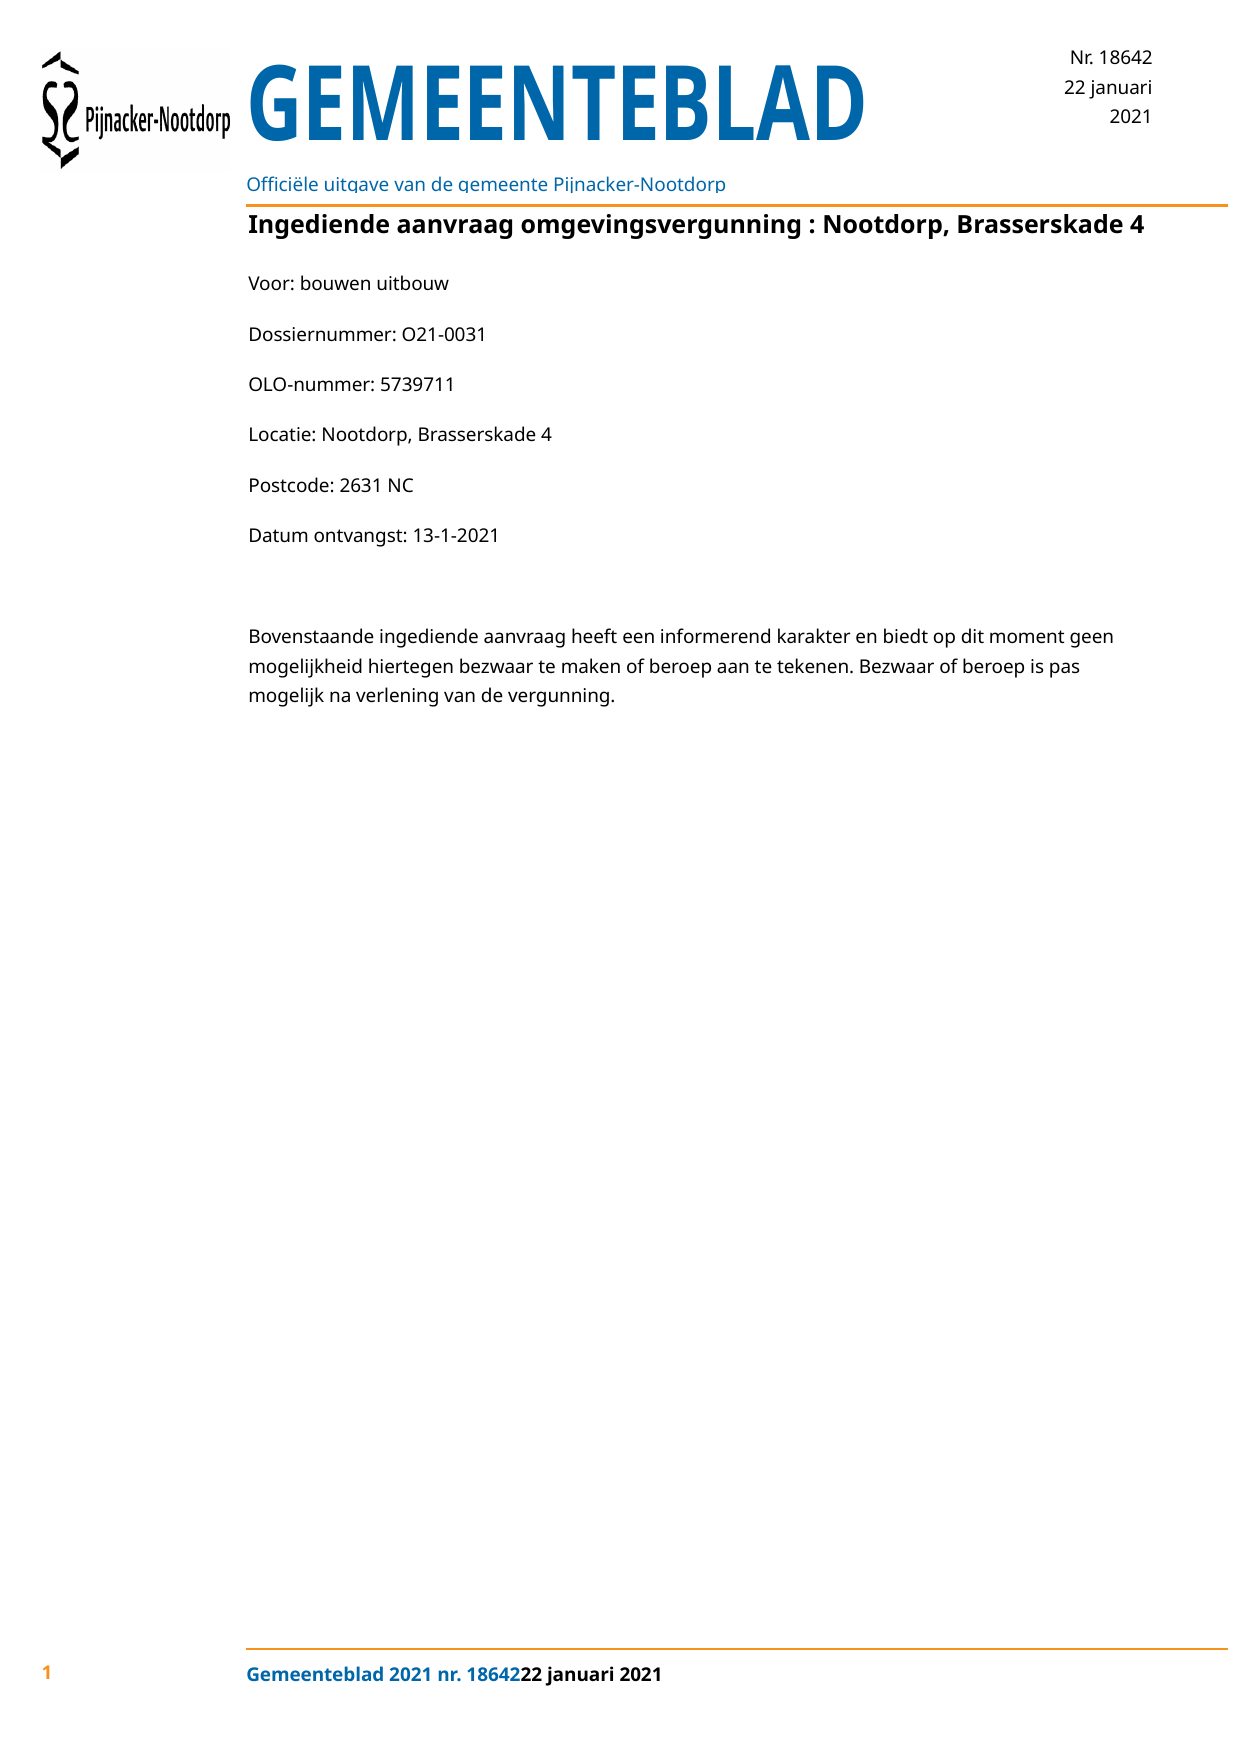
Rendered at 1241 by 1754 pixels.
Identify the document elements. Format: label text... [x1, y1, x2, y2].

text Postcode: 2631 NC [248, 472, 1152, 498]
text Datum ontvangst: 13-1-2021 [248, 522, 1152, 548]
text Bovenstaande ingediende aanvraag heeft een informerend karakter en biedt op dit moment geen mogelijkheid hiertegen bezwaar te maken of beroep aan te tekenen. Bezwaar of beroep is pas mogelijk na verlening van de vergunning. [248, 623, 1152, 708]
text OLO-nummer: 5739711 [248, 371, 1152, 397]
text Ingediende aanvraag omgevingsvergunning : Nootdorp, Brasserskade 4 [248, 207, 1152, 241]
text Voor: bouwen uitbouw [248, 270, 1152, 296]
picture [41, 47, 231, 172]
text Dossiernummer: O21-0031 [248, 321, 1152, 346]
text Locatie: Nootdorp, Brasserskade 4 [248, 422, 1152, 447]
